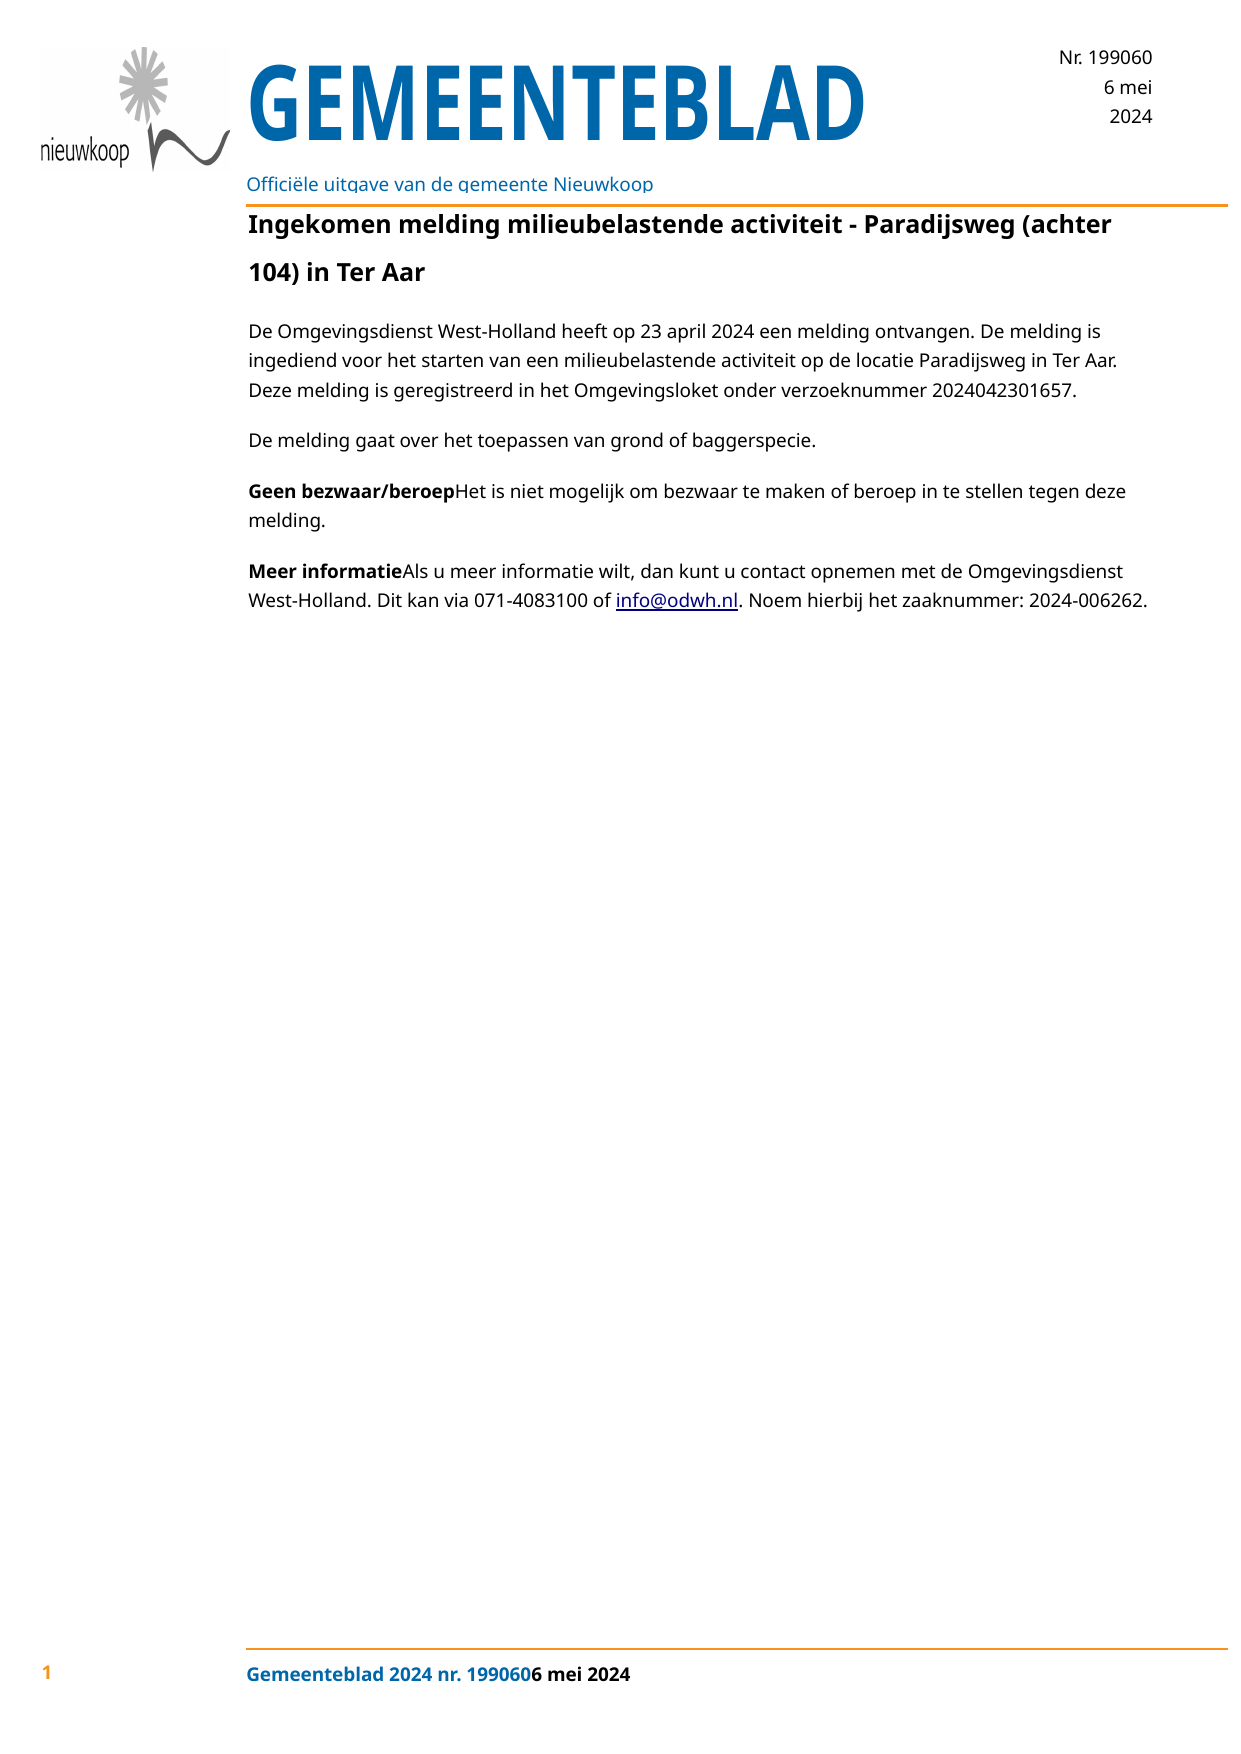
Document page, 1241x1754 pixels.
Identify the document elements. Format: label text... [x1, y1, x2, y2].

picture [41, 47, 231, 172]
text Geen bezwaar/beroepHet is niet mogelijk om bezwaar te maken of beroep in te stellen tegen deze melding. [248, 478, 1152, 533]
text De Omgevingsdienst West-Holland heeft op 23 april 2024 een melding ontvangen. De melding is ingediend voor het starten van een milieubelastende activiteit op de locatie Paradijsweg in Ter Aar. Deze melding is geregistreerd in het Omgevingsloket onder verzoeknummer 2024042301657. [248, 318, 1152, 403]
text De melding gaat over het toepassen van grond of baggerspecie. [248, 427, 1152, 453]
text Ingekomen melding milieubelastende activiteit - Paradijsweg (achter 104) in Ter Aar [248, 207, 1152, 288]
text Meer informatieAls u meer informatie wilt, dan kunt u contact opnemen met de Omgevingsdienst West-Holland. Dit kan via 071-4083100 of info@odwh.nl. Noem hierbij het zaaknummer: 2024-006262. [248, 558, 1152, 613]
